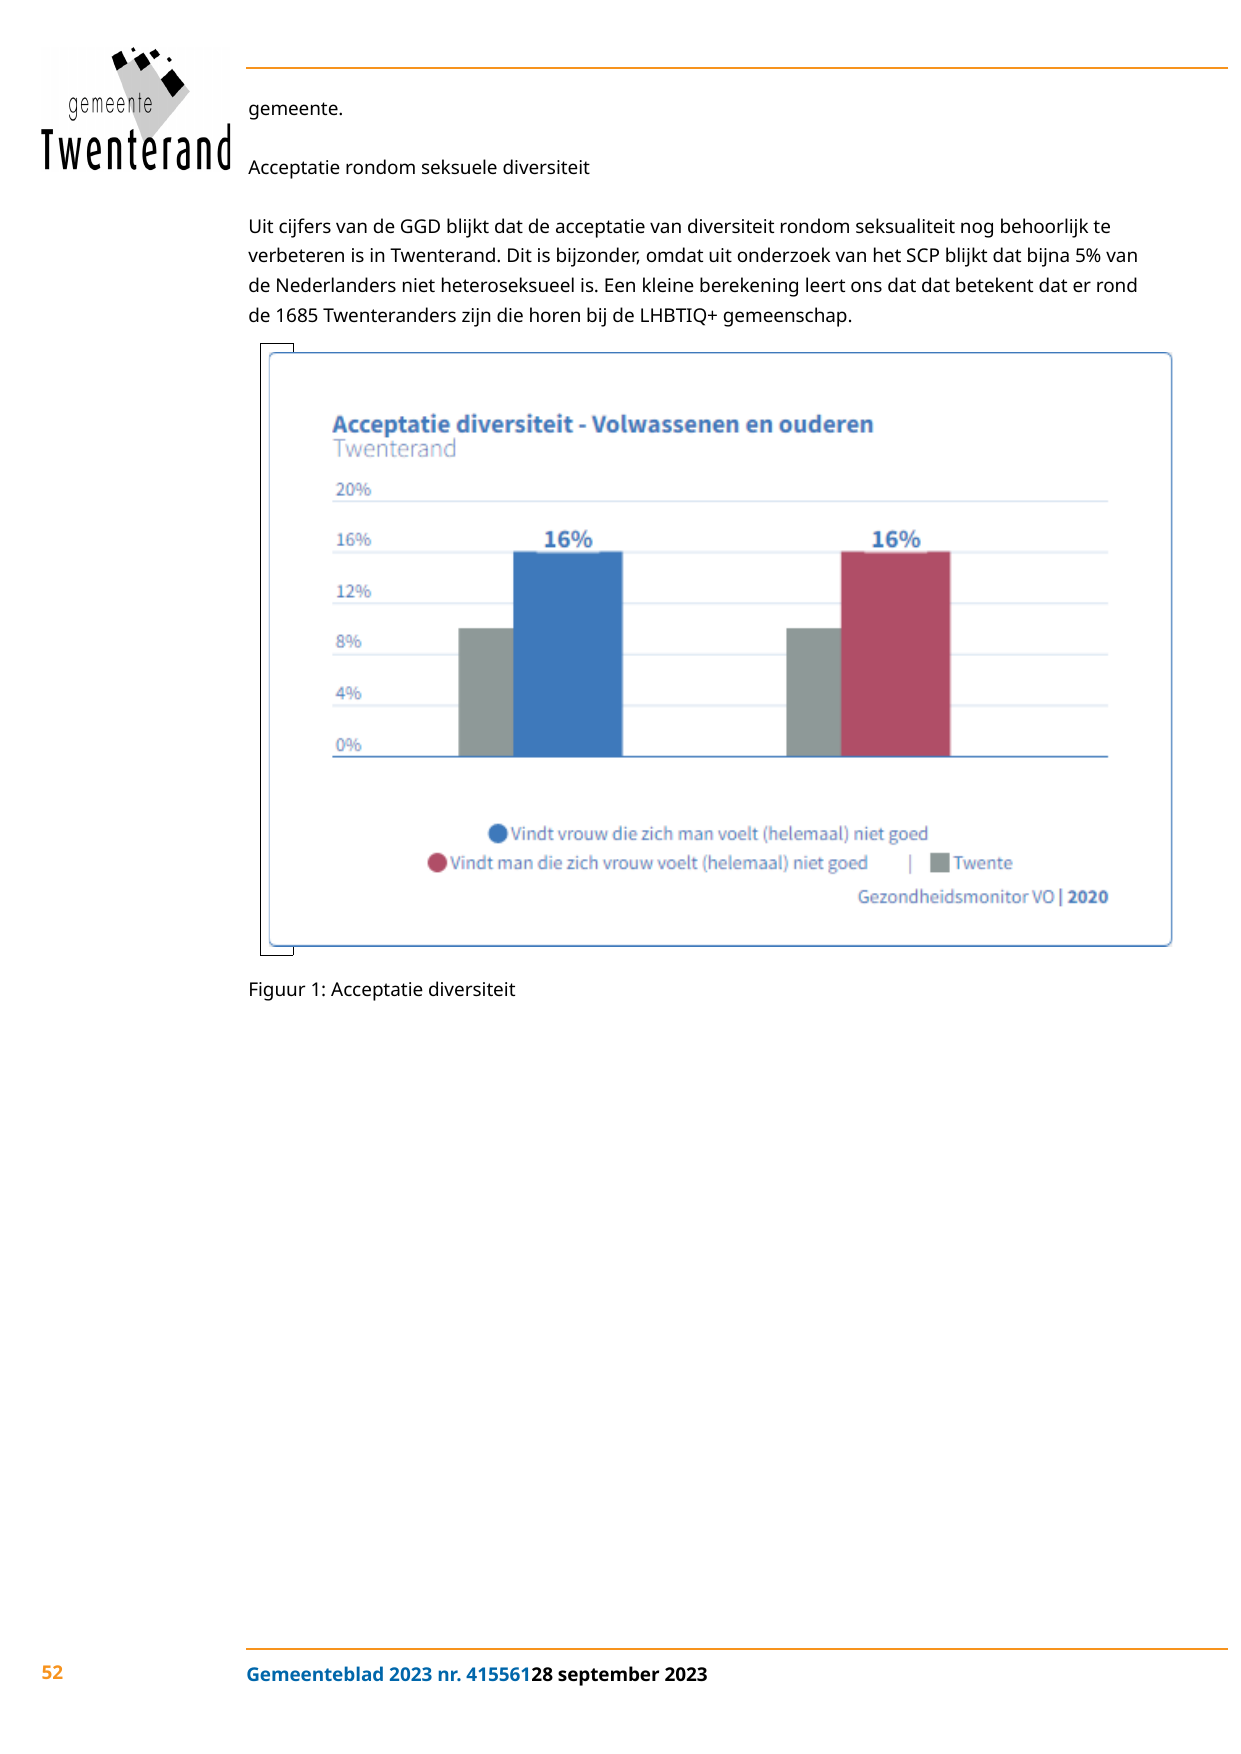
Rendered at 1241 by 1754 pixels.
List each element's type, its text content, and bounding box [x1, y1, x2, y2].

text gemeente. [248, 95, 1152, 121]
text Uit cijfers van de GGD blijkt dat de acceptatie van diversiteit rondom seksualiteit nog behoorlijk te verbeteren is in Twenterand. Dit is bijzonder, omdat uit onderzoek van het SCP blijkt dat bijna 5% van de Nederlanders niet heteroseksueel is. Een kleine berekening leert ons dat dat betekent dat er rond de 1685 Twenteranders zijn die horen bij de LHBTIQ+ gemeenschap. [248, 213, 1152, 328]
text Acceptatie rondom seksuele diversiteit [248, 154, 1152, 180]
picture [41, 47, 231, 172]
text Figuur 1: Acceptatie diversiteit [248, 976, 1152, 1002]
picture [268, 352, 1173, 947]
